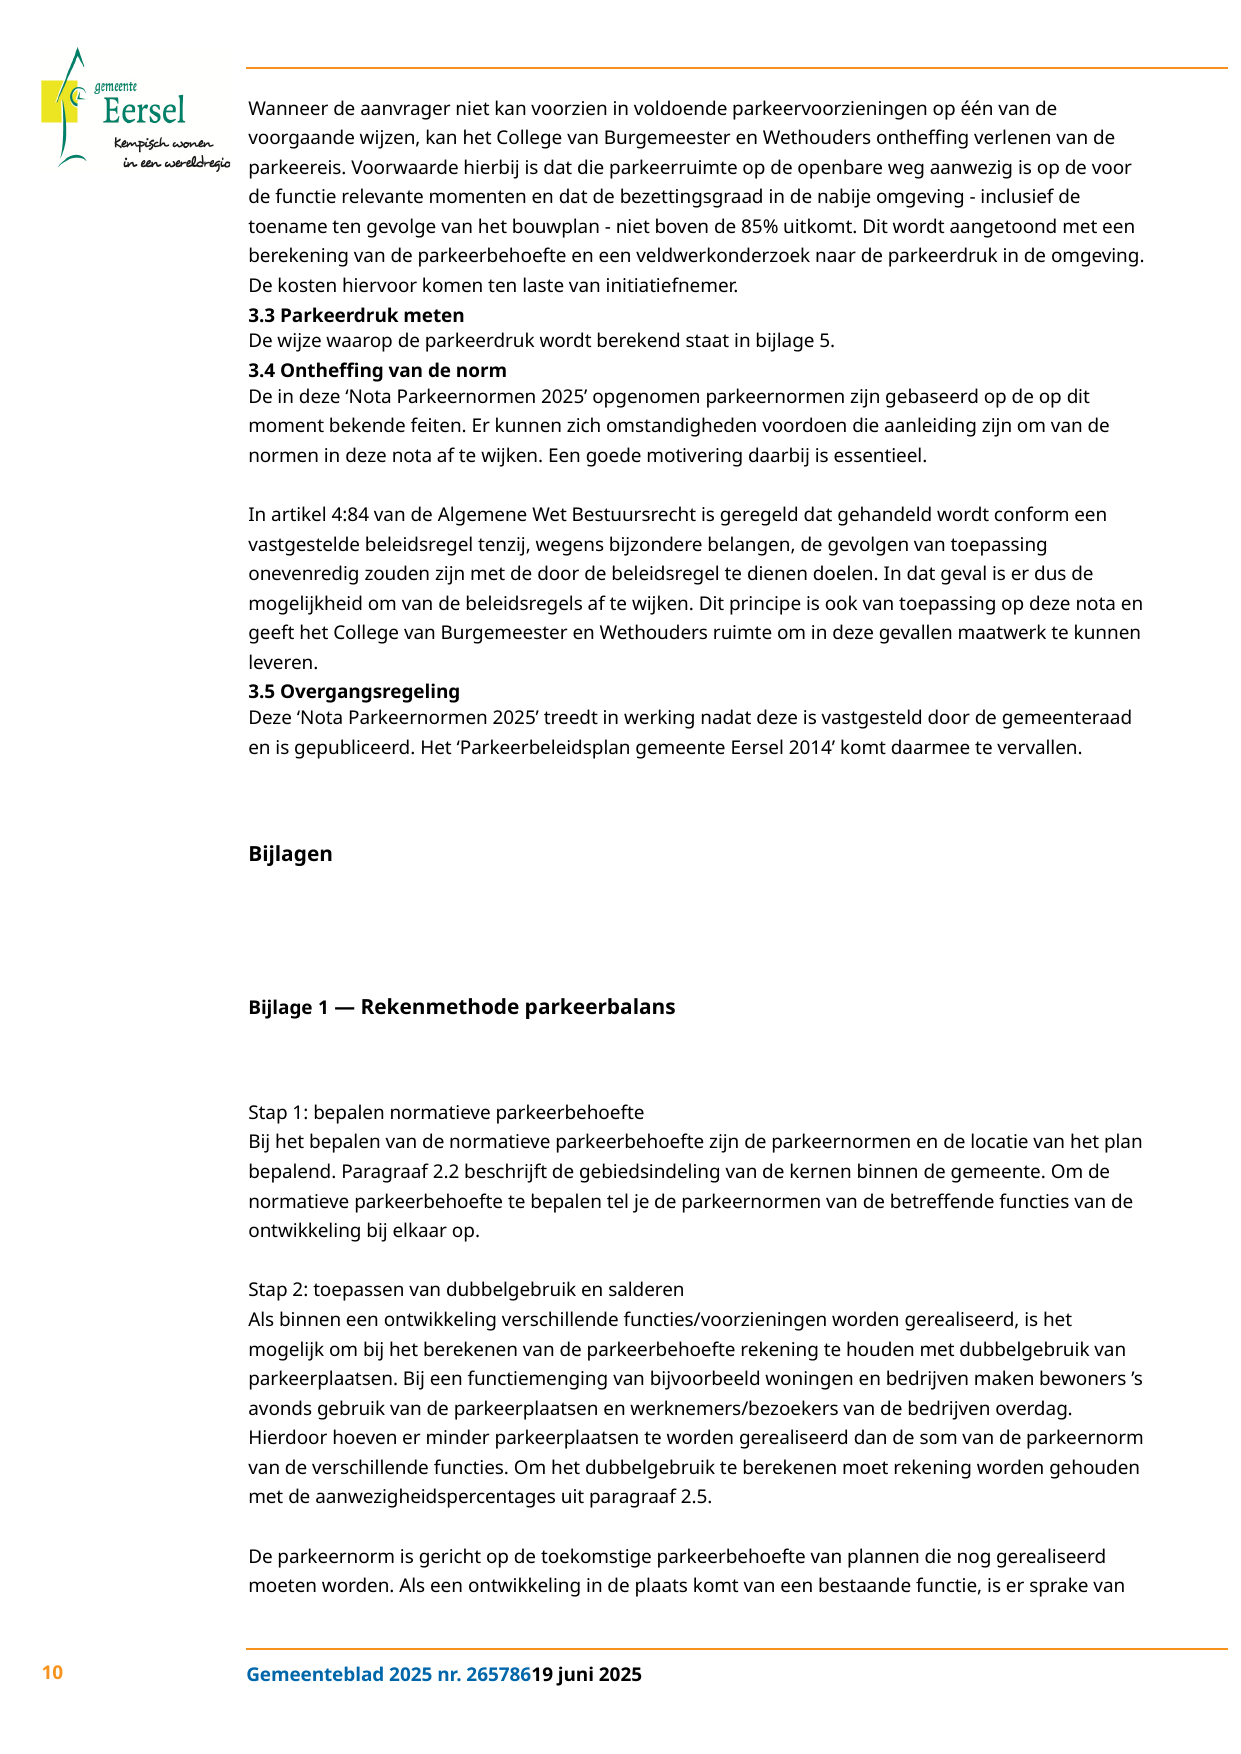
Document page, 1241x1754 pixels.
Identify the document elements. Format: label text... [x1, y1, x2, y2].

text Bijlagen [248, 839, 1152, 867]
text Stap 2: toepassen van dubbelgebruik en salderen [248, 1277, 1152, 1302]
text 3.4 Ontheffing van de norm [248, 357, 1152, 383]
text Bij het bepalen van de normatieve parkeerbehoefte zijn de parkeernormen en de locatie van het plan bepalend. Paragraaf 2.2 beschrijft de gebiedsindeling van de kernen binnen de gemeente. Om de normatieve parkeerbehoefte te bepalen tel je de parkeernormen van de betreffende functies van de ontwikkeling bij elkaar op. [248, 1129, 1152, 1243]
text Bijlage 1 — Rekenmethode parkeerbalans [248, 992, 1152, 1020]
text 3.5 Overgangsregeling [248, 679, 1152, 704]
text Stap 1: bepalen normatieve parkeerbehoefte [248, 1099, 1152, 1125]
text Deze ‘Nota Parkeernormen 2025’ treedt in werking nadat deze is vastgesteld door de gemeenteraad en is gepubliceerd. Het ‘Parkeerbeleidsplan gemeente Eersel 2014’ komt daarmee te vervallen. [248, 704, 1152, 760]
text De in deze ‘Nota Parkeernormen 2025’ opgenomen parkeernormen zijn gebaseerd op de op dit moment bekende feiten. Er kunnen zich omstandigheden voordoen die aanleiding zijn om van de normen in deze nota af te wijken. Een goede motivering daarbij is essentieel. [248, 383, 1152, 468]
text In artikel 4:84 van de Algemene Wet Bestuursrecht is geregeld dat gehandeld wordt conform een vastgestelde beleidsregel tenzij, wegens bijzondere belangen, de gevolgen van toepassing onevenredig zouden zijn met de door de beleidsregel te dienen doelen. In dat geval is er dus de mogelijkheid om van de beleidsregels af te wijken. Dit principe is ook van toepassing op deze nota en geeft het College van Burgemeester en Wethouders ruimte om in deze gevallen maatwerk te kunnen leveren. [248, 501, 1152, 675]
text Wanneer de aanvrager niet kan voorzien in voldoende parkeervoorzieningen op één van de voorgaande wijzen, kan het College van Burgemeester en Wethouders ontheffing verlenen van de parkeereis. Voorwaarde hierbij is dat die parkeerruimte op de openbare weg aanwezig is op de voor de functie relevante momenten en dat de bezettingsgraad in de nabije omgeving - inclusief de toename ten gevolge van het bouwplan - niet boven de 85% uitkomt. Dit wordt aangetoond met een berekening van de parkeerbehoefte en een veldwerkonderzoek naar de parkeerdruk in de omgeving. De kosten hiervoor komen ten laste van initiatiefnemer. [248, 95, 1152, 298]
picture [41, 47, 231, 172]
text Als binnen een ontwikkeling verschillende functies/voorzieningen worden gerealiseerd, is het mogelijk om bij het berekenen van de parkeerbehoefte rekening te houden met dubbelgebruik van parkeerplaatsen. Bij een functiemenging van bijvoorbeeld woningen en bedrijven maken bewoners ’s avonds gebruik van de parkeerplaatsen en werknemers/bezoekers van de bedrijven overdag. Hierdoor hoeven er minder parkeerplaatsen te worden gerealiseerd dan de som van de parkeernorm van de verschillende functies. Om het dubbelgebruik te berekenen moet rekening worden gehouden met de aanwezigheidspercentages uit paragraaf 2.5. [248, 1306, 1152, 1509]
text De wijze waarop de parkeerdruk wordt berekend staat in bijlage 5. [248, 328, 1152, 353]
text 3.3 Parkeerdruk meten [248, 302, 1152, 328]
text De parkeernorm is gericht op de toekomstige parkeerbehoefte van plannen die nog gerealiseerd moeten worden. Als een ontwikkeling in de plaats komt van een bestaande functie, is er sprake van [248, 1543, 1152, 1598]
